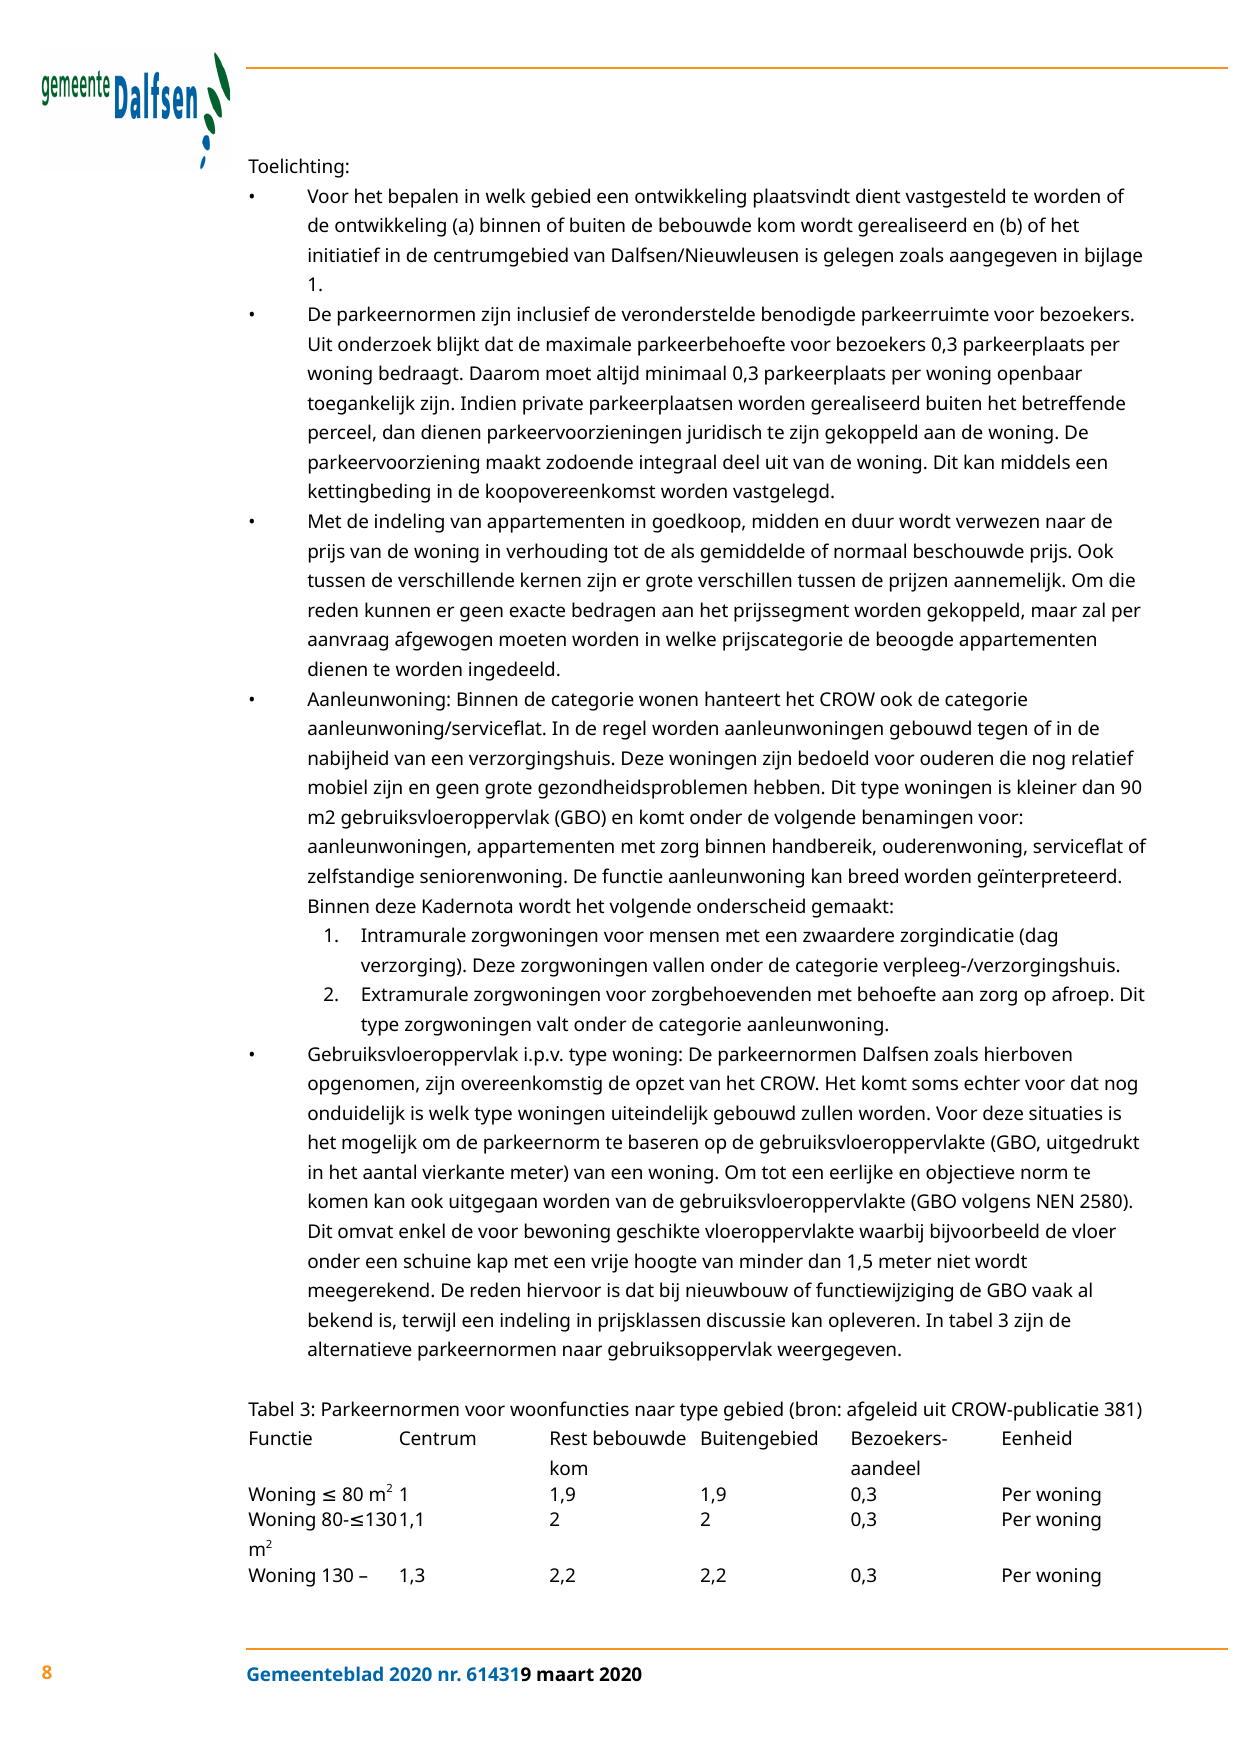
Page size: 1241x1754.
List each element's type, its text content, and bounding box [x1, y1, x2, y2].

table_header Eenheid [1001, 1426, 1152, 1481]
table_cell [894, 95, 1022, 121]
table_cell 1,9 [700, 1481, 850, 1507]
table_cell 0,3 [850, 1507, 1001, 1562]
list Gebruiksvloeroppervlak i.p.v. type woning: De parkeernormen Dalfsen zoals hierboven opgenomen, zijn overeenkomstig de opzet van het CROW. Het komt soms echter voor dat nog onduidelijk is welk type woningen uiteindelijk gebouwd zullen worden. Voor deze situaties is het mogelijk om de parkeernorm te baseren op de gebruiksvloeroppervlakte (GBO, uitgedrukt in het aantal vierkante meter) van een woning. Om tot een eerlijke en objectieve norm te komen kan ook uitgegaan worden van de gebruiksvloeroppervlakte (GBO volgens NEN 2580). Dit omvat enkel de voor bewoning geschikte vloeroppervlakte waarbij bijvoorbeeld de vloer onder een schuine kap met een vrije hoogte van minder dan 1,5 meter niet wordt meegerekend. De reden hiervoor is dat bij nieuwbouw of functiewijziging de GBO vaak al bekend is, terwijl een indeling in prijsklassen discussie kan opleveren. In tabel 3 zijn de alternatieve parkeernormen naar gebruiksoppervlak weergegeven. [248, 1041, 1152, 1362]
table_cell 2 [549, 1507, 700, 1562]
table_header Bezoekers-aandeel [850, 1426, 1001, 1481]
table_cell Per woning [1001, 1481, 1152, 1507]
list Extramurale zorgwoningen voor zorgbehoevenden met behoefte aan zorg op afroep. Dit type zorgwoningen valt onder de categorie aanleunwoning. [323, 982, 1152, 1037]
table_cell 2,2 [700, 1562, 850, 1588]
table_cell 2 [700, 1507, 850, 1562]
table_header Functie [248, 1426, 398, 1481]
table_cell Woning 130 – [248, 1562, 398, 1588]
table_cell 0,3 [850, 1481, 1001, 1507]
table_cell [635, 95, 764, 121]
table_cell [1023, 95, 1152, 121]
table_header Centrum [399, 1426, 549, 1481]
table_cell [506, 95, 635, 121]
table_cell [377, 95, 506, 121]
table_cell Woning 80-≤130 m2 [248, 1507, 398, 1562]
table_cell [764, 95, 893, 121]
table_cell [248, 95, 377, 121]
table_cell 1,9 [549, 1481, 700, 1507]
text Tabel 3: Parkeernormen voor woonfuncties naar type gebied (bron: afgeleid uit CROW-publicatie 381) [248, 1396, 1152, 1422]
list Intramurale zorgwoningen voor mensen met een zwaardere zorgindicatie (dag verzorging). Deze zorgwoningen vallen onder de categorie verpleeg-/verzorgingshuis. [323, 922, 1152, 978]
list Aanleunwoning: Binnen de categorie wonen hanteert het CROW ook de categorie aanleunwoning/serviceflat. In de regel worden aanleunwoningen gebouwd tegen of in de nabijheid van een verzorgingshuis. Deze woningen zijn bedoeld voor ouderen die nog relatief mobiel zijn en geen grote gezondheidsproblemen hebben. Dit type woningen is kleiner dan 90 m2 gebruiksvloeroppervlak (GBO) en komt onder de volgende benamingen voor: aanleunwoningen, appartementen met zorg binnen handbereik, ouderenwoning, serviceflat of zelfstandige seniorenwoning. De functie aanleunwoning kan breed worden geïnterpreteerd. Binnen deze Kadernota wordt het volgende onderscheid gemaakt: [248, 686, 1152, 919]
table_cell Per woning [1001, 1562, 1152, 1588]
table_cell Woning ≤ 80 m2 [248, 1481, 398, 1507]
table_cell 1 [399, 1481, 549, 1507]
table_cell 0,3 [850, 1562, 1001, 1588]
table_header Rest bebouwde kom [549, 1426, 700, 1481]
picture [41, 47, 231, 172]
table_header Buitengebied [700, 1426, 850, 1481]
table_cell Per woning [1001, 1507, 1152, 1562]
list Voor het bepalen in welk gebied een ontwikkeling plaatsvindt dient vastgesteld te worden of de ontwikkeling (a) binnen of buiten de bebouwde kom wordt gerealiseerd en (b) of het initiatief in de centrumgebied van Dalfsen/Nieuwleusen is gelegen zoals aangegeven in bijlage 1. [248, 183, 1152, 297]
table_cell 1,3 [399, 1562, 549, 1588]
list Met de indeling van appartementen in goedkoop, midden en duur wordt verwezen naar de prijs van de woning in verhouding tot de als gemiddelde of normaal beschouwde prijs. Ook tussen de verschillende kernen zijn er grote verschillen tussen de prijzen aannemelijk. Om die reden kunnen er geen exacte bedragen aan het prijssegment worden gekoppeld, maar zal per aanvraag afgewogen moeten worden in welke prijscategorie de beoogde appartementen dienen te worden ingedeeld. [248, 508, 1152, 682]
table_cell 2,2 [549, 1562, 700, 1588]
list De parkeernormen zijn inclusief de veronderstelde benodigde parkeerruimte voor bezoekers. Uit onderzoek blijkt dat de maximale parkeerbehoefte voor bezoekers 0,3 parkeerplaats per woning bedraagt. Daarom moet altijd minimaal 0,3 parkeerplaats per woning openbaar toegankelijk zijn. Indien private parkeerplaatsen worden gerealiseerd buiten het betreffende perceel, dan dienen parkeervoorzieningen juridisch te zijn gekoppeld aan de woning. De parkeervoorziening maakt zodoende integraal deel uit van de woning. Dit kan middels een kettingbeding in de koopovereenkomst worden vastgelegd. [248, 301, 1152, 504]
text Toelichting: [248, 153, 1152, 179]
table_cell 1,1 [399, 1507, 549, 1562]
